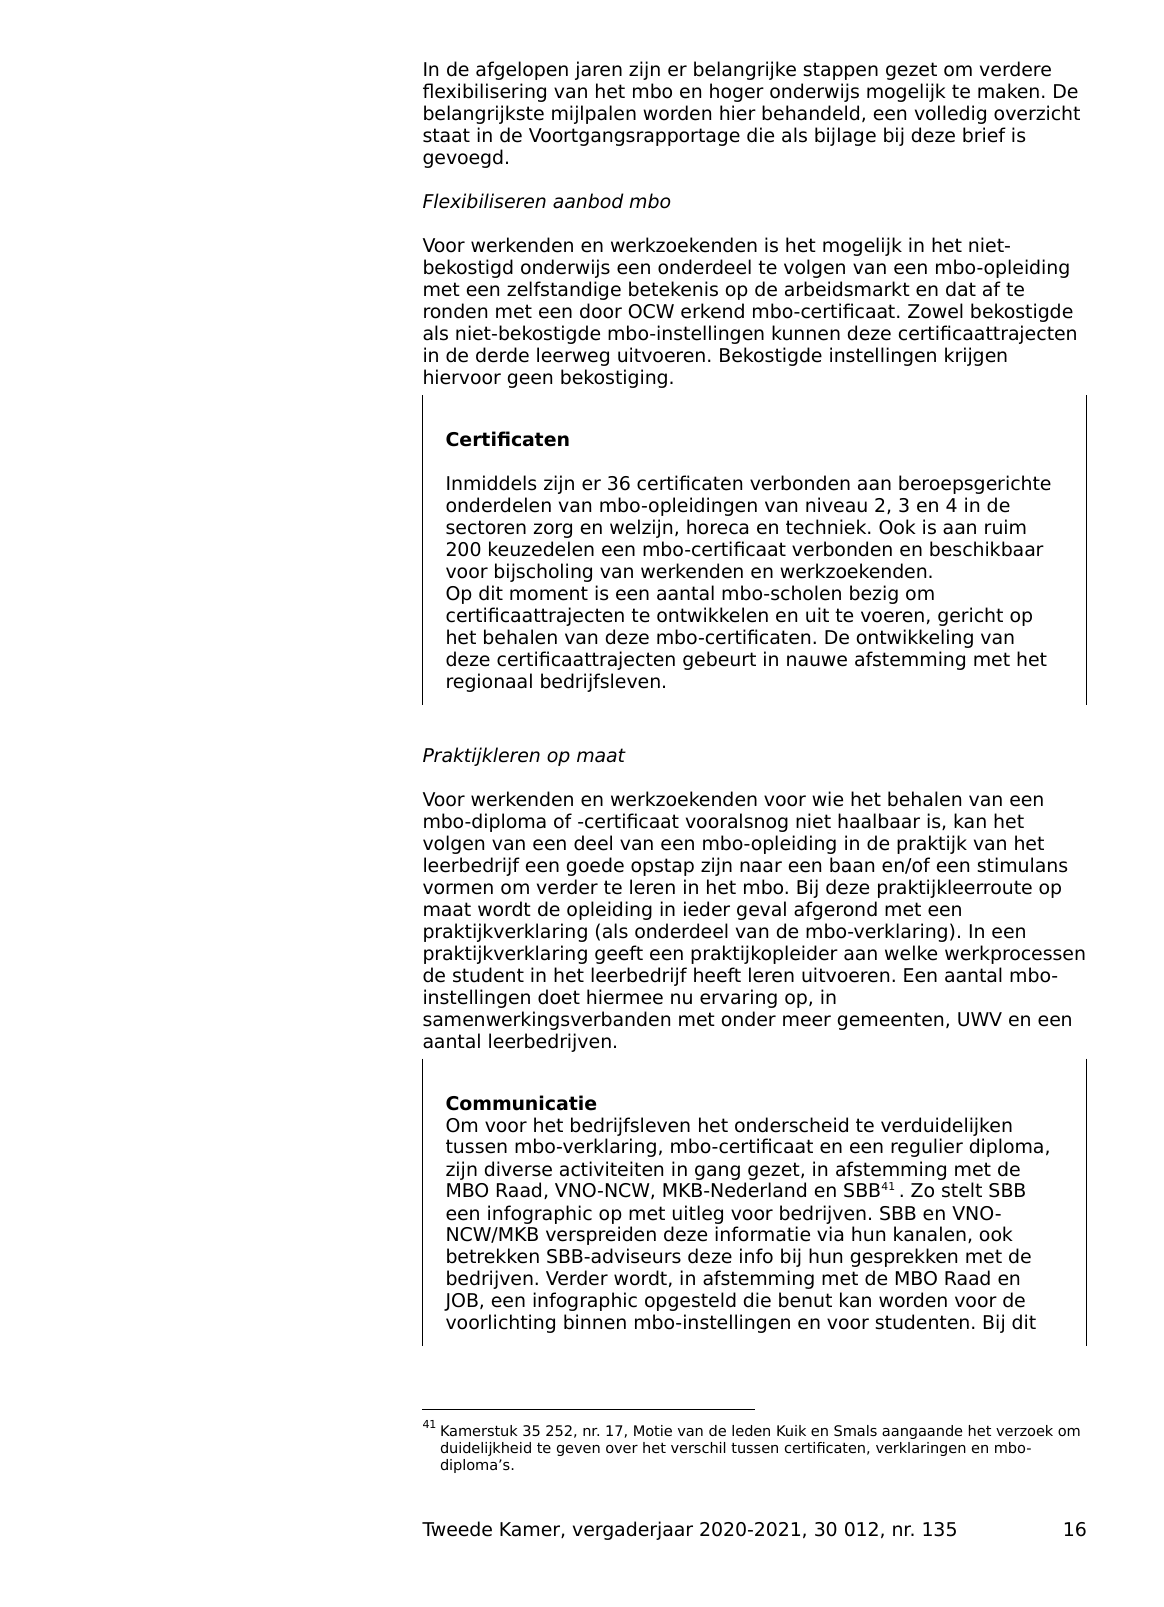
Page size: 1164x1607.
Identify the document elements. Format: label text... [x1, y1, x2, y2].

text Voor werkenden en werkzoekenden voor wie het behalen van een mbo-diploma of -certificaat vooralsnog niet haalbaar is, kan het volgen van een deel van een mbo-opleiding in de praktijk van het leerbedrijf een goede opstap zijn naar een baan en/of een stimulans vormen om verder te leren in het mbo. Bij deze praktijkleerroute op maat wordt de opleiding in ieder geval afgerond met een praktijkverklaring (als onderdeel van de mbo-verklaring). In een praktijkverklaring geeft een praktijkopleider aan welke werkprocessen de student in het leerbedrijf heeft leren uitvoeren. Een aantal mbo-instellingen doet hiermee nu ervaring op, in samenwerkingsverbanden met onder meer gemeenten, UWV en een aantal leerbedrijven. [422, 789, 1087, 1053]
subtitle Praktijkleren op maat [422, 745, 1087, 767]
text Voor werkenden en werkzoekenden is het mogelijk in het niet-bekostigd onderwijs een onderdeel te volgen van een mbo-opleiding met een zelfstandige betekenis op de arbeidsmarkt en dat af te ronden met een door OCW erkend mbo-certificaat. Zowel bekostigde als niet-bekostigde mbo-instellingen kunnen deze certificaattrajecten in de derde leerweg uitvoeren. Bekostigde instellingen krijgen hiervoor geen bekostiging. [422, 235, 1087, 389]
text In de afgelopen jaren zijn er belangrijke stappen gezet om verdere flexibilisering van het mbo en hoger onderwijs mogelijk te maken. De belangrijkste mijlpalen worden hier behandeld, een volledig overzicht staat in de Voortgangsrapportage die als bijlage bij deze brief is gevoegd. [422, 59, 1087, 169]
subtitle Flexibiliseren aanbod mbo [422, 191, 1087, 213]
table_header Certificaten Inmiddels zijn er 36 certificaten verbonden aan beroepsgerichte onderdelen van mbo-opleidingen van niveau 2, 3 en 4 in de sectoren zorg en welzijn, horeca en techniek. Ook is aan ruim 200 keuzedelen een mbo-certificaat verbonden en beschikbaar voor bijscholing van werkenden en werkzoekenden. Op dit moment is een aantal mbo-scholen bezig om certificaattrajecten te ontwikkelen en uit te voeren, gericht op het behalen van deze mbo-certificaten. De ontwikkeling van deze certificaattrajecten gebeurt in nauwe afstemming met het regionaal bedrijfsleven. [423, 395, 1086, 705]
table_header Communicatie Om voor het bedrijfsleven het onderscheid te verduidelijken tussen mbo-verklaring, mbo-certificaat en een regulier diploma, zijn diverse activiteiten in gang gezet, in afstemming met de MBO Raad, VNO-NCW, MKB-Nederland en SBB. Zo stelt SBB een infographic op met uitleg voor bedrijven. SBB en VNO-NCW/MKB verspreiden deze informatie via hun kanalen, ook betrekken SBB-adviseurs deze info bij hun gesprekken met de bedrijven. Verder wordt, in afstemming met de MBO Raad en JOB, een infographic opgesteld die benut kan worden voor de voorlichting binnen mbo-instellingen en voor studenten. Bij dit [423, 1059, 1086, 1346]
